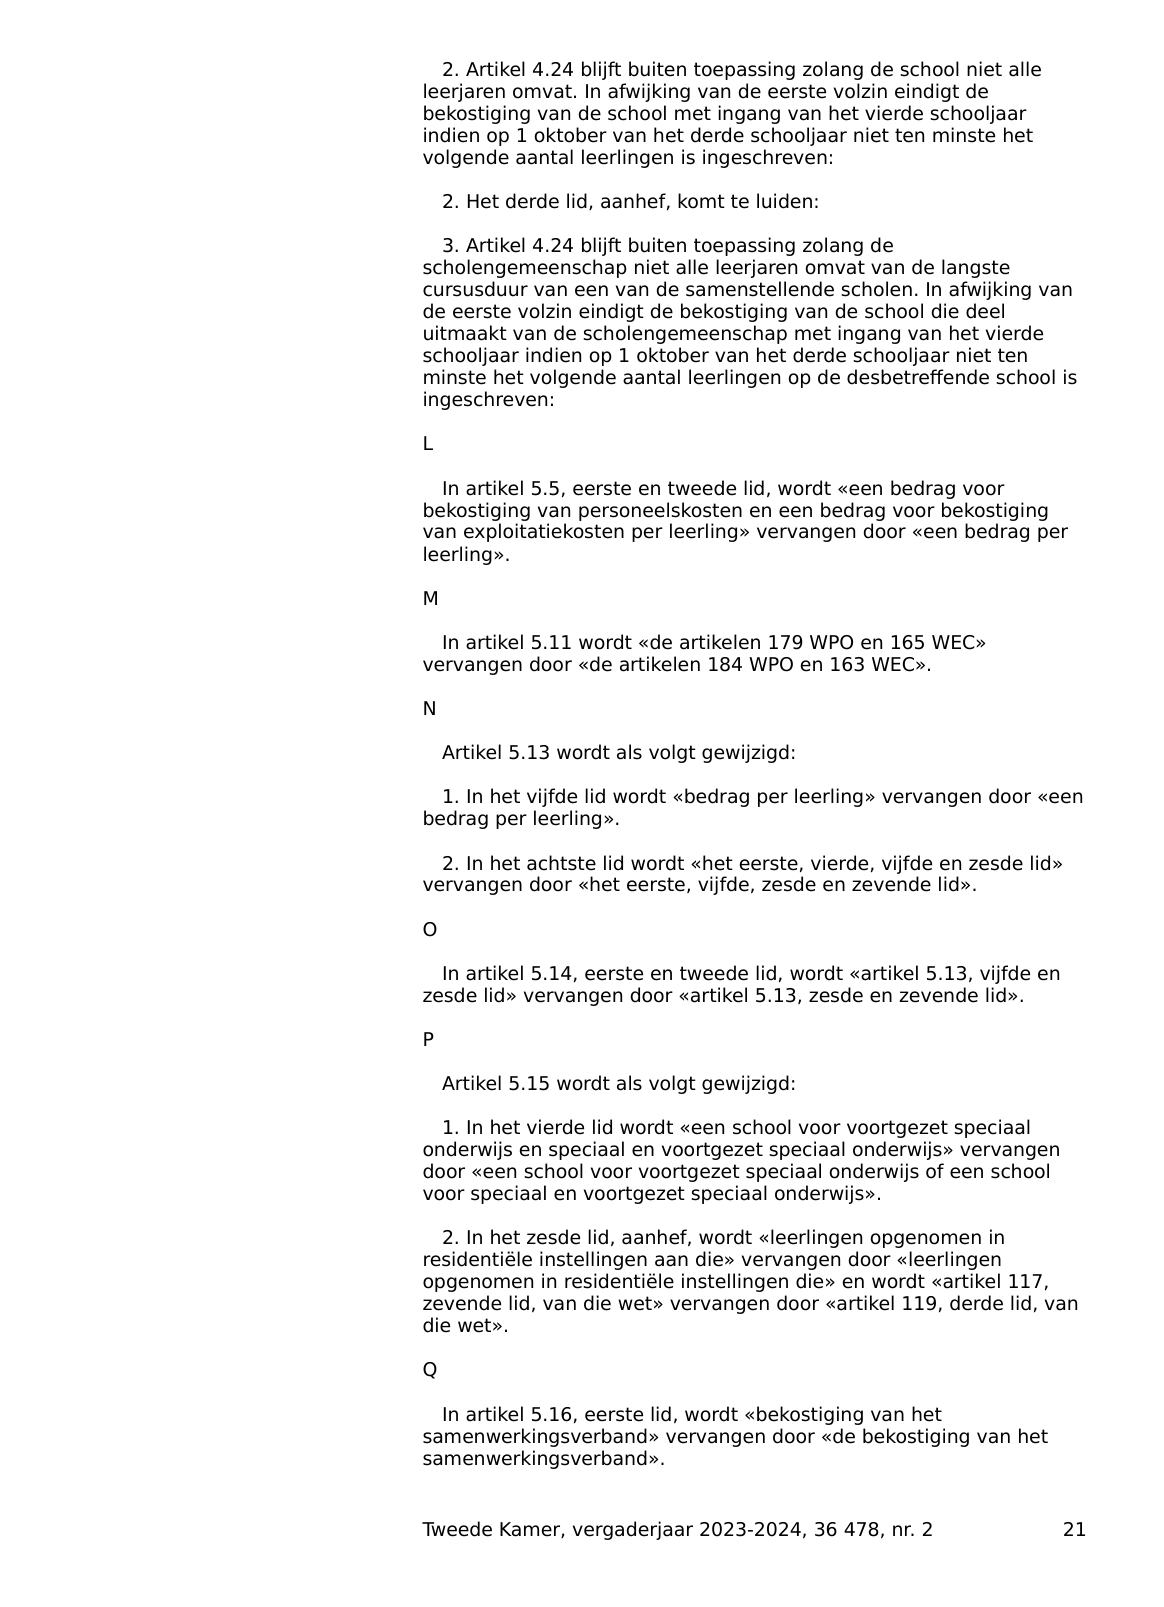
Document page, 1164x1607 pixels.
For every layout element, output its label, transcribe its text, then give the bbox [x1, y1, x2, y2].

text Artikel 5.13 wordt als volgt gewijzigd: [422, 742, 1087, 764]
text Artikel 5.15 wordt als volgt gewijzigd: [422, 1073, 1087, 1095]
text In artikel 5.5, eerste en tweede lid, wordt «een bedrag voor bekostiging van personeelskosten en een bedrag voor bekostiging van exploitatiekosten per leerling» vervangen door «een bedrag per leerling». [422, 477, 1087, 565]
text P [422, 1029, 1087, 1051]
text 2. Artikel 4.24 blijft buiten toepassing zolang de school niet alle leerjaren omvat. In afwijking van de eerste volzin eindigt de bekostiging van de school met ingang van het vierde schooljaar indien op 1 oktober van het derde schooljaar niet ten minste het volgende aantal leerlingen is ingeschreven: [422, 59, 1087, 169]
text 2. Het derde lid, aanhef, komt te luiden: [422, 191, 1087, 213]
text In artikel 5.16, eerste lid, wordt «bekostiging van het samenwerkingsverband» vervangen door «de bekostiging van het samenwerkingsverband». [422, 1403, 1087, 1469]
text 2. In het zesde lid, aanhef, wordt «leerlingen opgenomen in residentiële instellingen aan die» vervangen door «leerlingen opgenomen in residentiële instellingen die» en wordt «artikel 117, zevende lid, van die wet» vervangen door «artikel 119, derde lid, van die wet». [422, 1227, 1087, 1337]
text 1. In het vijfde lid wordt «bedrag per leerling» vervangen door «een bedrag per leerling». [422, 786, 1087, 830]
text Q [422, 1359, 1087, 1381]
text O [422, 918, 1087, 941]
text 1. In het vierde lid wordt «een school voor voortgezet speciaal onderwijs en speciaal en voortgezet speciaal onderwijs» vervangen door «een school voor voortgezet speciaal onderwijs of een school voor speciaal en voortgezet speciaal onderwijs». [422, 1117, 1087, 1205]
text M [422, 588, 1087, 609]
text 3. Artikel 4.24 blijft buiten toepassing zolang de scholengemeenschap niet alle leerjaren omvat van de langste cursusduur van een van de samenstellende scholen. In afwijking van de eerste volzin eindigt de bekostiging van de school die deel uitmaakt van de scholengemeenschap met ingang van het vierde schooljaar indien op 1 oktober van het derde schooljaar niet ten minste het volgende aantal leerlingen op de desbetreffende school is ingeschreven: [422, 235, 1087, 411]
text In artikel 5.14, eerste en tweede lid, wordt «artikel 5.13, vijfde en zesde lid» vervangen door «artikel 5.13, zesde en zevende lid». [422, 963, 1087, 1007]
text 2. In het achtste lid wordt «het eerste, vierde, vijfde en zesde lid» vervangen door «het eerste, vijfde, zesde en zevende lid». [422, 852, 1087, 896]
text L [422, 433, 1087, 455]
text N [422, 698, 1087, 720]
text In artikel 5.11 wordt «de artikelen 179 WPO en 165 WEC» vervangen door «de artikelen 184 WPO en 163 WEC». [422, 632, 1087, 676]
